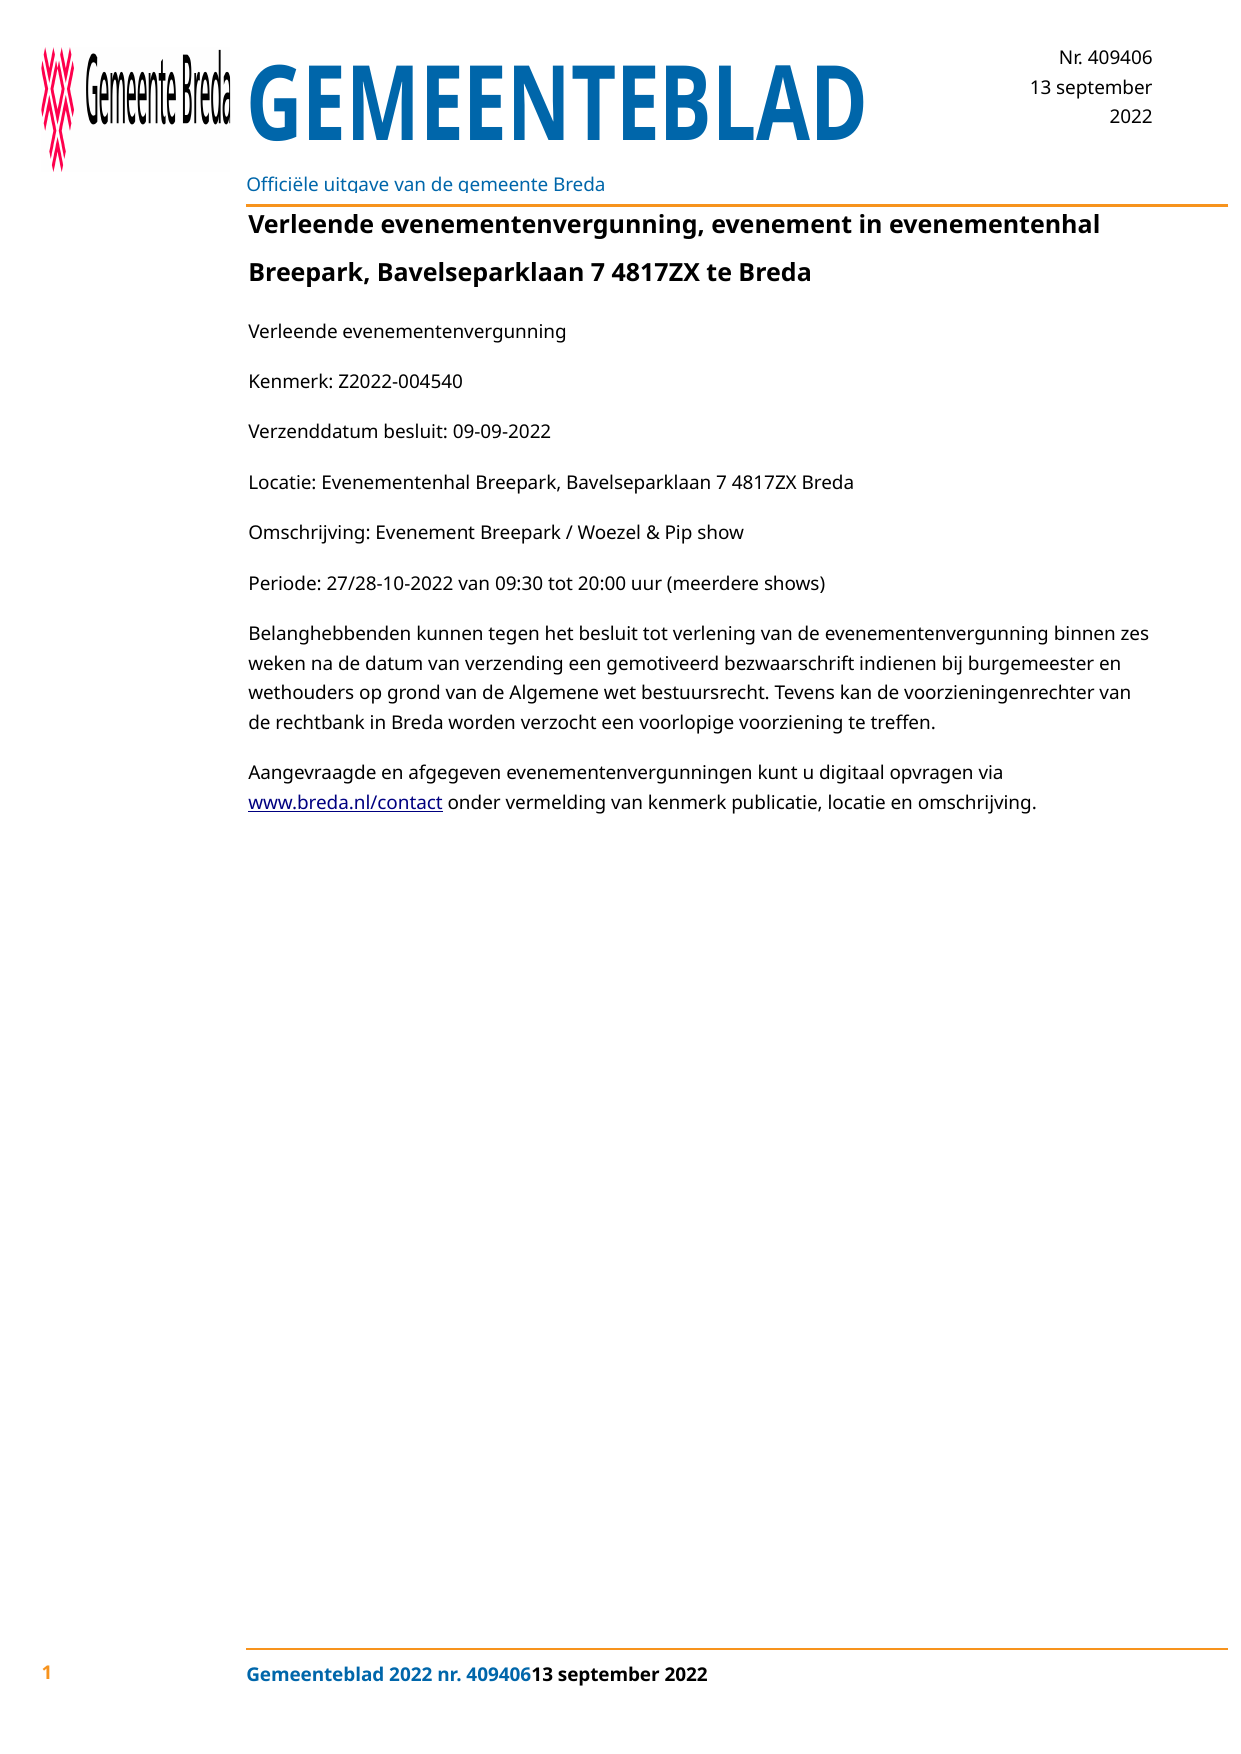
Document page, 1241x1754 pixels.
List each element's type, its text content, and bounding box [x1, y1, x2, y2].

text Aangevraagde en afgegeven evenementenvergunningen kunt u digitaal opvragen via www.breda.nl/contact onder vermelding van kenmerk publicatie, locatie en omschrijving. [248, 759, 1152, 815]
picture [41, 47, 231, 172]
text Locatie: Evenementenhal Breepark, Bavelseparklaan 7 4817ZX Breda [248, 469, 1152, 495]
text Verzenddatum besluit: 09-09-2022 [248, 419, 1152, 444]
text Periode: 27/28-10-2022 van 09:30 tot 20:00 uur (meerdere shows) [248, 570, 1152, 596]
text Verleende evenementenvergunning, evenement in evenementenhal Breepark, Bavelseparklaan 7 4817ZX te Breda [248, 207, 1152, 288]
text Kenmerk: Z2022-004540 [248, 368, 1152, 394]
text Verleende evenementenvergunning [248, 318, 1152, 344]
text Belanghebbenden kunnen tegen het besluit tot verlening van de evenementenvergunning binnen zes weken na de datum van verzending een gemotiveerd bezwaarschrift indienen bij burgemeester en wethouders op grond van de Algemene wet bestuursrecht. Tevens kan de voorzieningenrechter van de rechtbank in Breda worden verzocht een voorlopige voorziening te treffen. [248, 620, 1152, 735]
text Omschrijving: Evenement Breepark / Woezel & Pip show [248, 519, 1152, 545]
